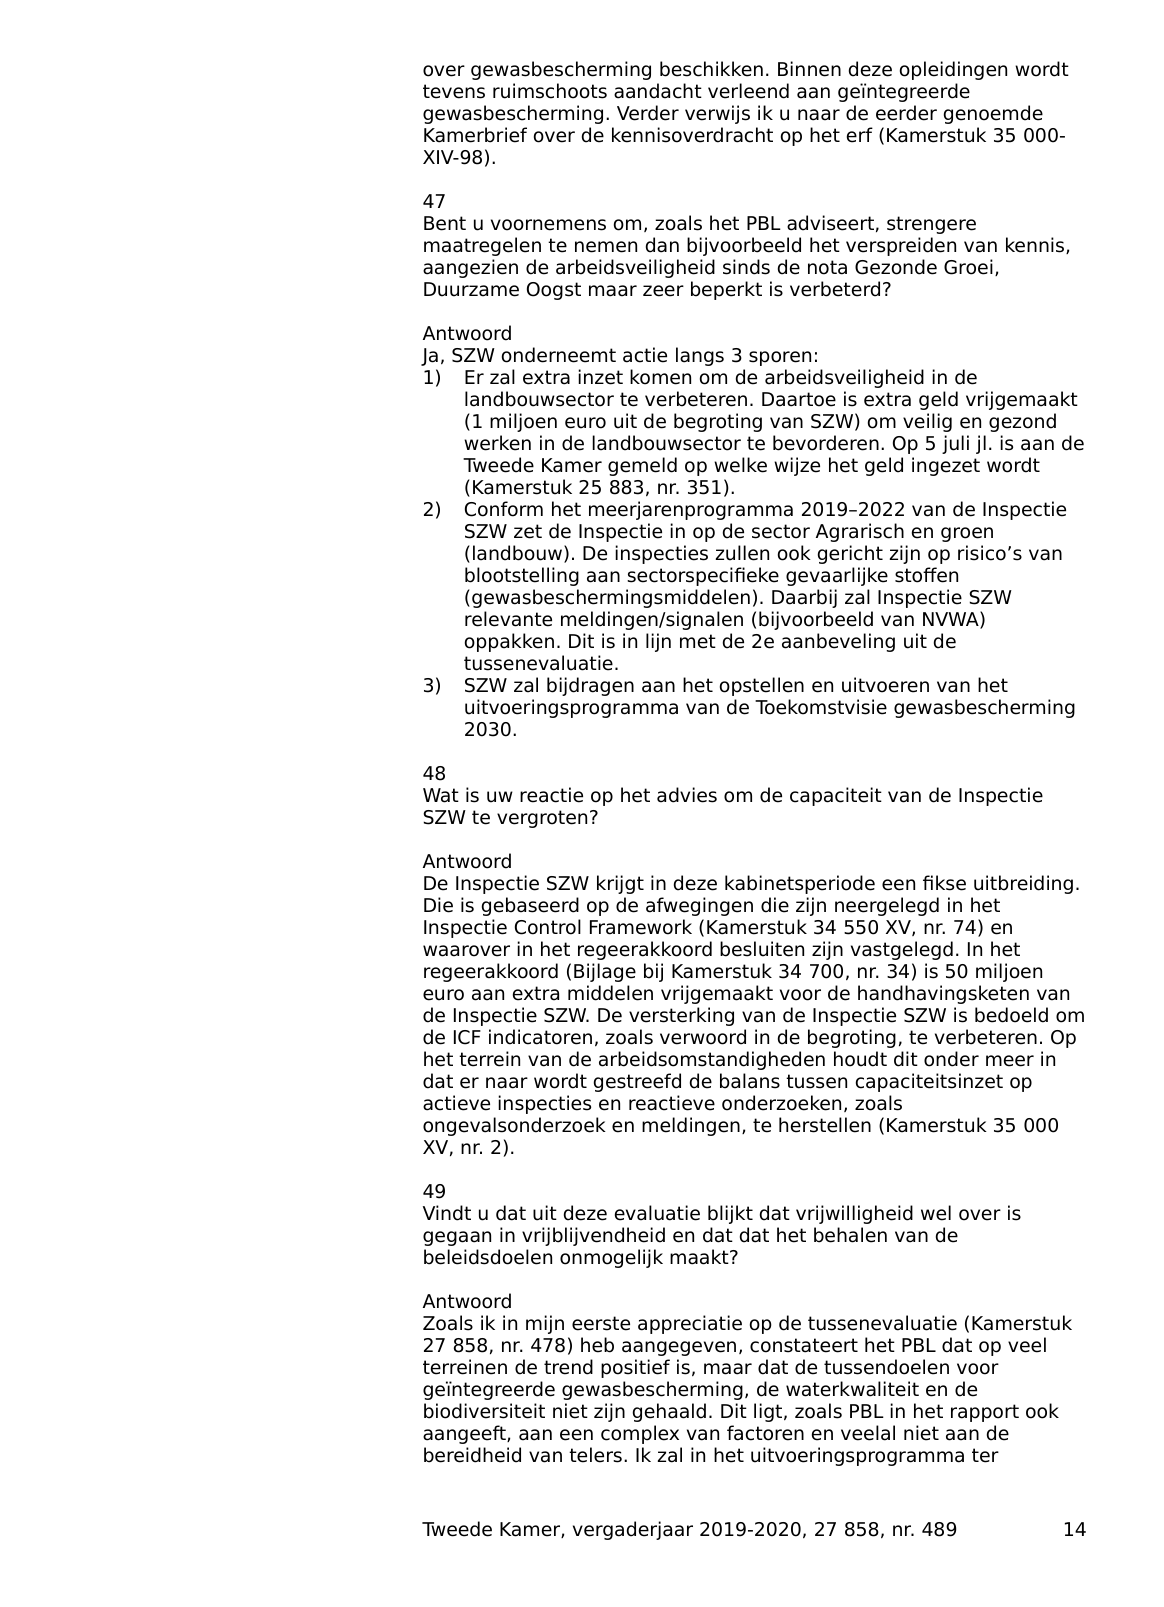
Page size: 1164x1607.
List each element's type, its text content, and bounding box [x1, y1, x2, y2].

text over gewasbescherming beschikken. Binnen deze opleidingen wordt tevens ruimschoots aandacht verleend aan geïntegreerde gewasbescherming. Verder verwijs ik u naar de eerder genoemde Kamerbrief over de kennisoverdracht op het erf (Kamerstuk 35 000-XIV-98). [422, 59, 1087, 169]
text Vindt u dat uit deze evaluatie blijkt dat vrijwilligheid wel over is gegaan in vrijblijvendheid en dat dat het behalen van de beleidsdoelen onmogelijk maakt? [422, 1203, 1087, 1269]
text 47 [422, 191, 1087, 213]
text Antwoord [422, 323, 1087, 345]
text 3) SZW zal bijdragen aan het opstellen en uitvoeren van het uitvoeringsprogramma van de Toekomstvisie gewasbescherming 2030. [422, 675, 1087, 741]
text 1) Er zal extra inzet komen om de arbeidsveiligheid in de landbouwsector te verbeteren. Daartoe is extra geld vrijgemaakt (1 miljoen euro uit de begroting van SZW) om veilig en gezond werken in de landbouwsector te bevorderen. Op 5 juli jl. is aan de Tweede Kamer gemeld op welke wijze het geld ingezet wordt (Kamerstuk 25 883, nr. 351). [422, 367, 1087, 499]
text 2) Conform het meerjarenprogramma 2019–2022 van de Inspectie SZW zet de Inspectie in op de sector Agrarisch en groen (landbouw). De inspecties zullen ook gericht zijn op risico’s van blootstelling aan sectorspecifieke gevaarlijke stoffen (gewasbeschermingsmiddelen). Daarbij zal Inspectie SZW relevante meldingen/signalen (bijvoorbeeld van NVWA) oppakken. Dit is in lijn met de 2e aanbeveling uit de tussenevaluatie. [422, 499, 1087, 675]
text De Inspectie SZW krijgt in deze kabinetsperiode een fikse uitbreiding. Die is gebaseerd op de afwegingen die zijn neergelegd in het Inspectie Control Framework (Kamerstuk 34 550 XV, nr. 74) en waarover in het regeerakkoord besluiten zijn vastgelegd. In het regeerakkoord (Bijlage bij Kamerstuk 34 700, nr. 34) is 50 miljoen euro aan extra middelen vrijgemaakt voor de handhavingsketen van de Inspectie SZW. De versterking van de Inspectie SZW is bedoeld om de ICF indicatoren, zoals verwoord in de begroting, te verbeteren. Op het terrein van de arbeidsomstandigheden houdt dit onder meer in dat er naar wordt gestreefd de balans tussen capaciteitsinzet op actieve inspecties en reactieve onderzoeken, zoals ongevalsonderzoek en meldingen, te herstellen (Kamerstuk 35 000 XV, nr. 2). [422, 873, 1087, 1159]
text 49 [422, 1181, 1087, 1203]
text Wat is uw reactie op het advies om de capaciteit van de Inspectie SZW te vergroten? [422, 785, 1087, 829]
text Zoals ik in mijn eerste appreciatie op de tussenevaluatie (Kamerstuk 27 858, nr. 478) heb aangegeven, constateert het PBL dat op veel terreinen de trend positief is, maar dat de tussendoelen voor geïntegreerde gewasbescherming, de waterkwaliteit en de biodiversiteit niet zijn gehaald. Dit ligt, zoals PBL in het rapport ook aangeeft, aan een complex van factoren en veelal niet aan de bereidheid van telers. Ik zal in het uitvoeringsprogramma ter [422, 1313, 1087, 1467]
text Ja, SZW onderneemt actie langs 3 sporen: [422, 345, 1087, 367]
text Antwoord [422, 851, 1087, 873]
text 48 [422, 763, 1087, 785]
text Antwoord [422, 1291, 1087, 1313]
text Bent u voornemens om, zoals het PBL adviseert, strengere maatregelen te nemen dan bijvoorbeeld het verspreiden van kennis, aangezien de arbeidsveiligheid sinds de nota Gezonde Groei, Duurzame Oogst maar zeer beperkt is verbeterd? [422, 213, 1087, 301]
